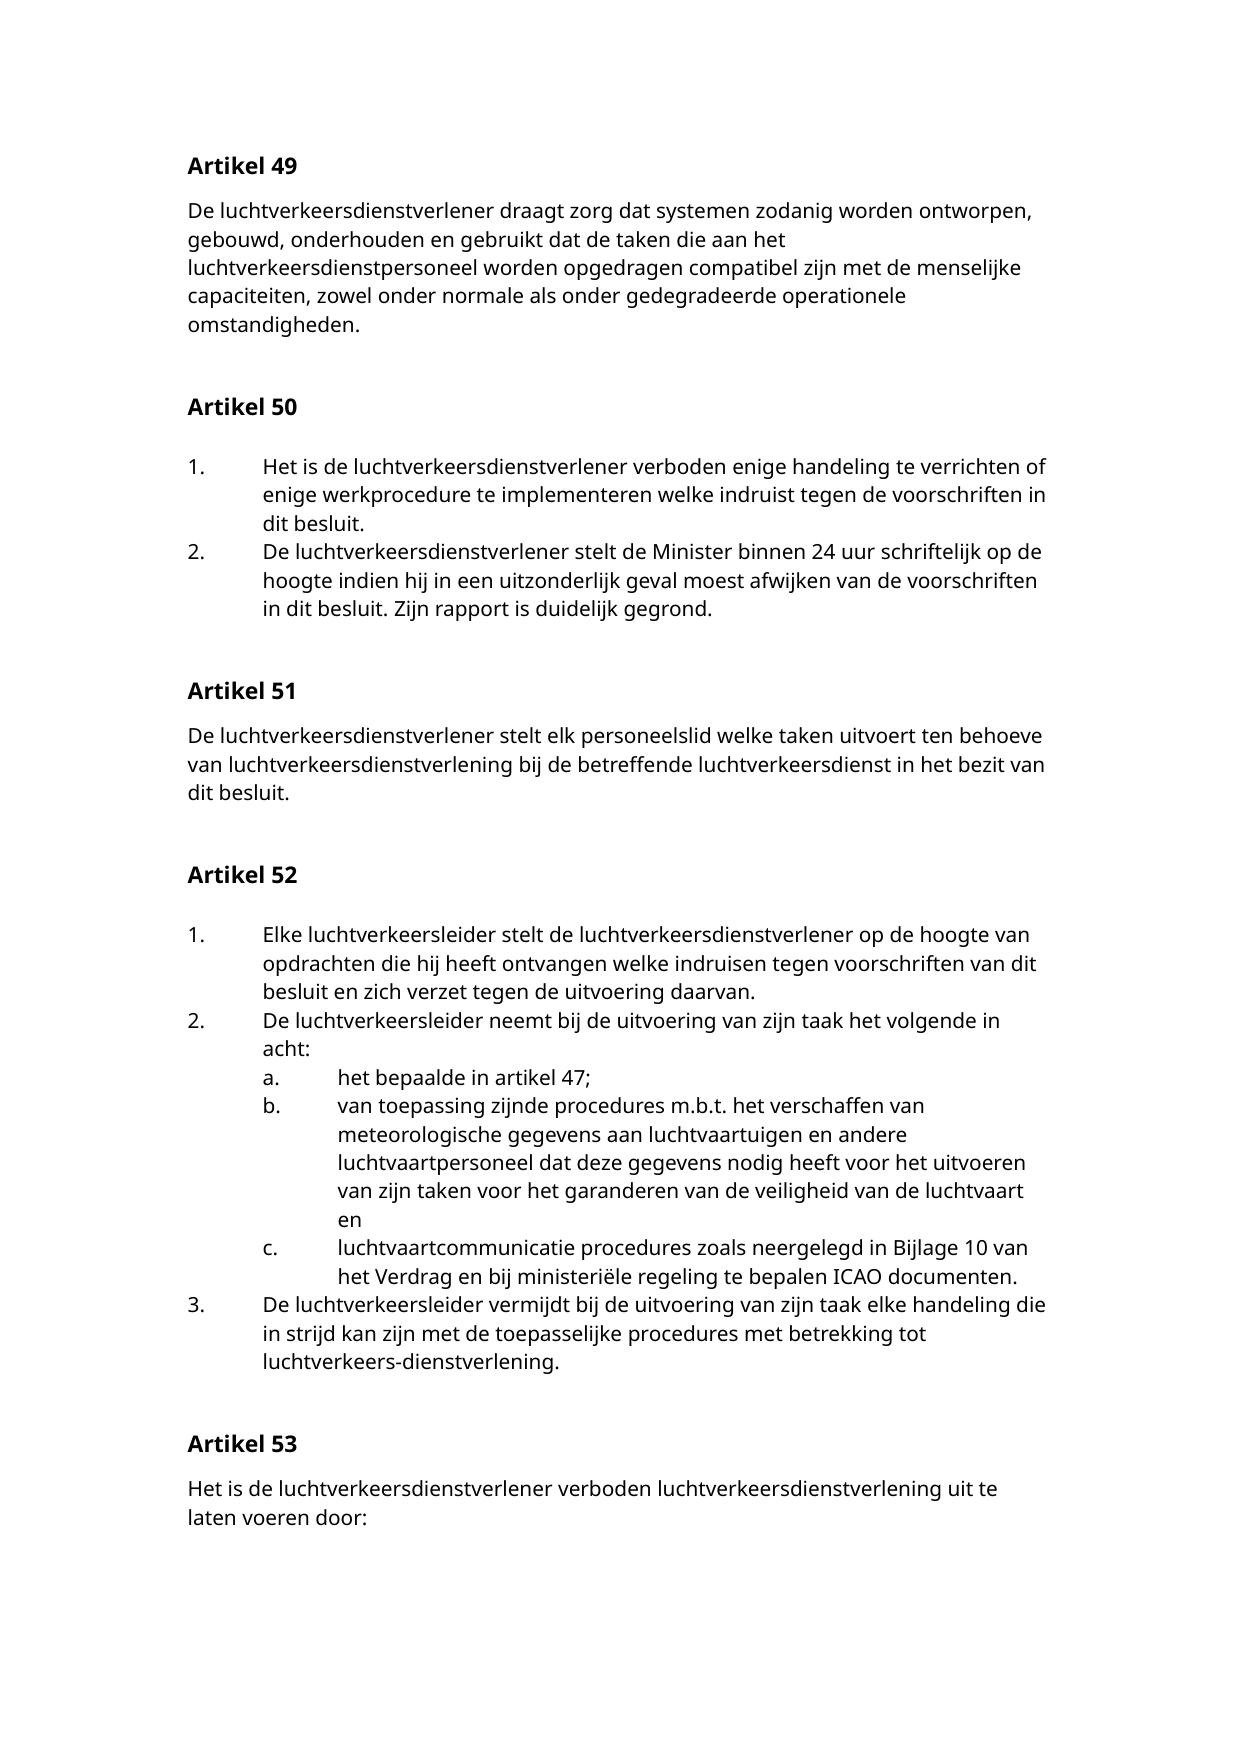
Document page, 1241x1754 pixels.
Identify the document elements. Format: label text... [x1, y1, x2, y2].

subtitle Artikel 49 [187, 150, 1053, 181]
list De luchtverkeersleider vermijdt bij de uitvoering van zijn taak elke handeling die in strijd kan zijn met de toepasselijke procedures met betrekking tot luchtverkeers-dienstverlening. [187, 1290, 1053, 1376]
text De luchtverkeersdienstverlener draagt zorg dat systemen zodanig worden ontworpen, gebouwd, onderhouden en gebruikt dat de taken die aan het luchtverkeersdienstpersoneel worden opgedragen compatibel zijn met de menselijke capaciteiten, zowel onder normale als onder gedegradeerde operationele omstandigheden. [187, 196, 1053, 338]
list Het is de luchtverkeersdienstverlener verboden enige handeling te verrichten of enige werkprocedure te implementeren welke indruist tegen de voorschriften in dit besluit. [187, 452, 1053, 537]
list De luchtverkeersdienstverlener stelt de Minister binnen 24 uur schriftelijk op de hoogte indien hij in een uitzonderlijk geval moest afwijken van de voorschriften in dit besluit. Zijn rapport is duidelijk gegrond. [187, 537, 1053, 623]
list van toepassing zijnde procedures m.b.t. het verschaffen van meteorologische gegevens aan luchtvaartuigen en andere luchtvaartpersoneel dat deze gegevens nodig heeft voor het uitvoeren van zijn taken voor het garanderen van de veiligheid van de luchtvaart en [262, 1091, 1053, 1233]
subtitle Artikel 50 [187, 391, 1053, 422]
list Elke luchtverkeersleider stelt de luchtverkeersdienstverlener op de hoogte van opdrachten die hij heeft ontvangen welke indruisen tegen voorschriften van dit besluit en zich verzet tegen de uitvoering daarvan. [187, 921, 1053, 1006]
subtitle Artikel 52 [187, 859, 1053, 891]
list De luchtverkeersleider neemt bij de uitvoering van zijn taak het volgende in acht: [187, 1006, 1053, 1063]
text Het is de luchtverkeersdienstverlener verboden luchtverkeersdienstverlening uit te laten voeren door: [187, 1474, 1053, 1531]
subtitle Artikel 53 [187, 1428, 1053, 1459]
text De luchtverkeersdienstverlener stelt elk personeelslid welke taken uitvoert ten behoeve van luchtverkeersdienstverlening bij de betreffende luchtverkeersdienst in het bezit van dit besluit. [187, 722, 1053, 807]
list het bepaalde in artikel 47; [262, 1063, 1053, 1091]
list luchtvaartcommunicatie procedures zoals neergelegd in Bijlage 10 van het Verdrag en bij ministeriële regeling te bepalen ICAO documenten. [262, 1233, 1053, 1290]
subtitle Artikel 51 [187, 675, 1053, 707]
